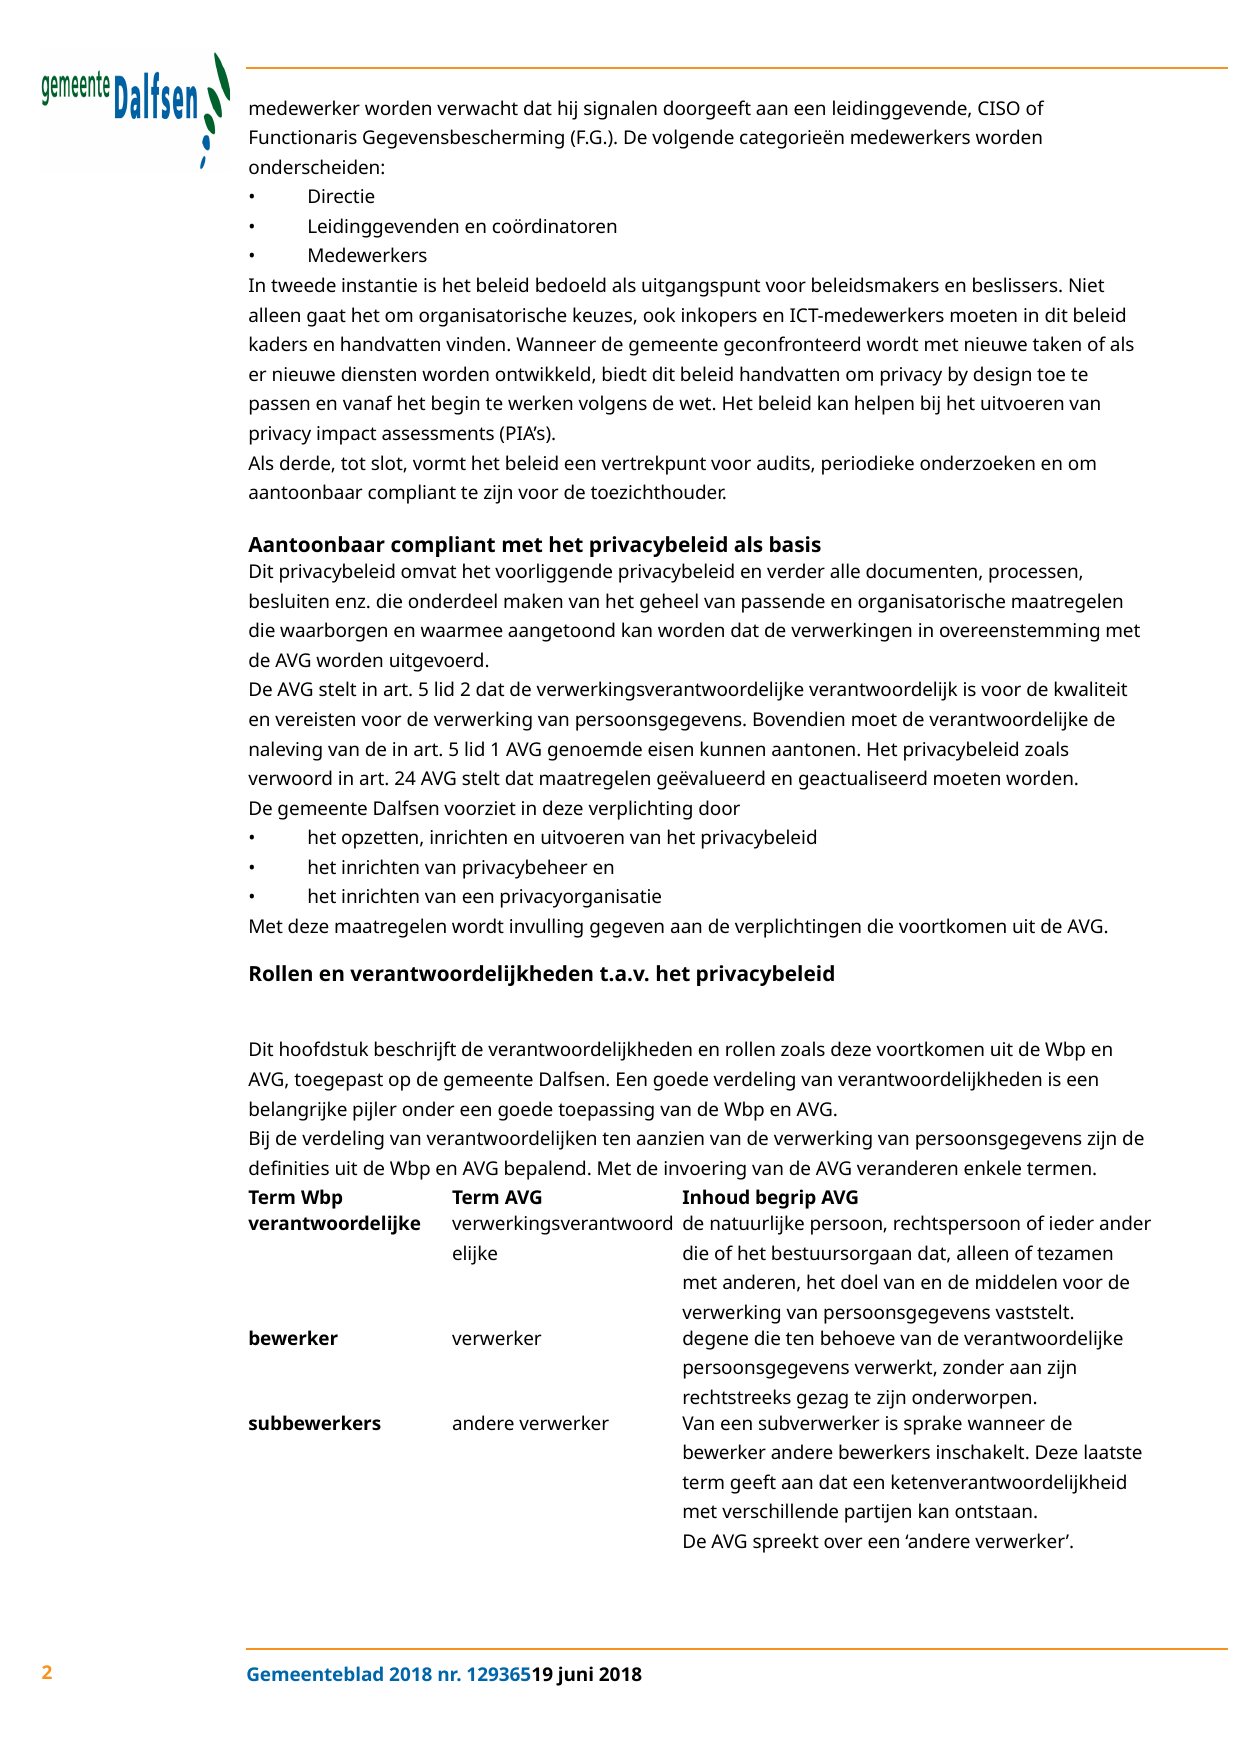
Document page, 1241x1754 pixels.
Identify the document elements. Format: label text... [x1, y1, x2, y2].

table_cell andere verwerker [452, 1410, 682, 1554]
table_header Term AVG [452, 1185, 682, 1210]
text Dit hoofdstuk beschrijft de verantwoordelijkheden en rollen zoals deze voortkomen uit de Wbp en AVG, toegepast op de gemeente Dalfsen. Een goede verdeling van verantwoordelijkheden is een belangrijke pijler onder een goede toepassing van de Wbp en AVG. [248, 1037, 1152, 1121]
list Leidinggevenden en coördinatoren [248, 213, 1152, 239]
table_cell de natuurlijke persoon, rechtspersoon of ieder ander die of het bestuursorgaan dat, alleen of tezamen met anderen, het doel van en de middelen voor de verwerking van persoonsgegevens vaststelt. [682, 1210, 1152, 1325]
text Dit privacybeleid omvat het voorliggende privacybeleid en verder alle documenten, processen, besluiten enz. die onderdeel maken van het geheel van passende en organisatorische maatregelen die waarborgen en waarmee aangetoond kan worden dat de verwerkingen in overeenstemming met de AVG worden uitgevoerd. [248, 558, 1152, 673]
text De gemeente Dalfsen voorziet in deze verplichting door [248, 795, 1152, 821]
text Met deze maatregelen wordt invulling gegeven aan de verplichtingen die voortkomen uit de AVG. [248, 913, 1152, 939]
table_header Inhoud begrip AVG [682, 1185, 1152, 1210]
table_cell subbewerkers [248, 1410, 452, 1554]
table_cell verwerkingsverantwoordelijke [452, 1210, 682, 1325]
table_cell degene die ten behoeve van de verantwoordelijke persoonsgegevens verwerkt, zonder aan zijn rechtstreeks gezag te zijn onderworpen. [682, 1325, 1152, 1410]
text Rollen en verantwoordelijkheden t.a.v. het privacybeleid [248, 959, 1152, 987]
text In tweede instantie is het beleid bedoeld als uitgangspunt voor beleidsmakers en beslissers. Niet alleen gaat het om organisatorische keuzes, ook inkopers en ICT-medewerkers moeten in dit beleid kaders en handvatten vinden. Wanneer de gemeente geconfronteerd wordt met nieuwe taken of als er nieuwe diensten worden ontwikkeld, biedt dit beleid handvatten om privacy by design toe te passen en vanaf het begin te werken volgens de wet. Het beleid kan helpen bij het uitvoeren van privacy impact assessments (PIA’s). [248, 272, 1152, 446]
table_cell verantwoordelijke [248, 1210, 452, 1325]
text Als derde, tot slot, vormt het beleid een vertrekpunt voor audits, periodieke onderzoeken en om aantoonbaar compliant te zijn voor de toezichthouder. [248, 450, 1152, 505]
picture [41, 47, 231, 172]
text medewerker worden verwacht dat hij signalen doorgeeft aan een leidinggevende, CISO of Functionaris Gegevensbescherming (F.G.). De volgende categorieën medewerkers worden onderscheiden: [248, 95, 1152, 180]
table_cell bewerker [248, 1325, 452, 1410]
list het opzetten, inrichten en uitvoeren van het privacybeleid [248, 824, 1152, 850]
list het inrichten van privacybeheer en [248, 854, 1152, 880]
table_cell Van een subverwerker is sprake wanneer de bewerker andere bewerkers inschakelt. Deze laatste term geeft aan dat een ketenverantwoordelijkheid met verschillende partijen kan ontstaan. De AVG spreekt over een ‘andere verwerker’. [682, 1410, 1152, 1554]
list Directie [248, 183, 1152, 209]
list Medewerkers [248, 243, 1152, 268]
text De AVG stelt in art. 5 lid 2 dat de verwerkingsverantwoordelijke verantwoordelijk is voor de kwaliteit en vereisten voor de verwerking van persoonsgegevens. Bovendien moet de verantwoordelijke de naleving van de in art. 5 lid 1 AVG genoemde eisen kunnen aantonen. Het privacybeleid zoals verwoord in art. 24 AVG stelt dat maatregelen geëvalueerd en geactualiseerd moeten worden. [248, 677, 1152, 791]
table_cell verwerker [452, 1325, 682, 1410]
table_header Term Wbp [248, 1185, 452, 1210]
list het inrichten van een privacyorganisatie [248, 884, 1152, 909]
text Aantoonbaar compliant met het privacybeleid als basis [248, 530, 1152, 558]
text Bij de verdeling van verantwoordelijken ten aanzien van de verwerking van persoonsgegevens zijn de definities uit de Wbp en AVG bepalend. Met de invoering van de AVG veranderen enkele termen. [248, 1125, 1152, 1181]
